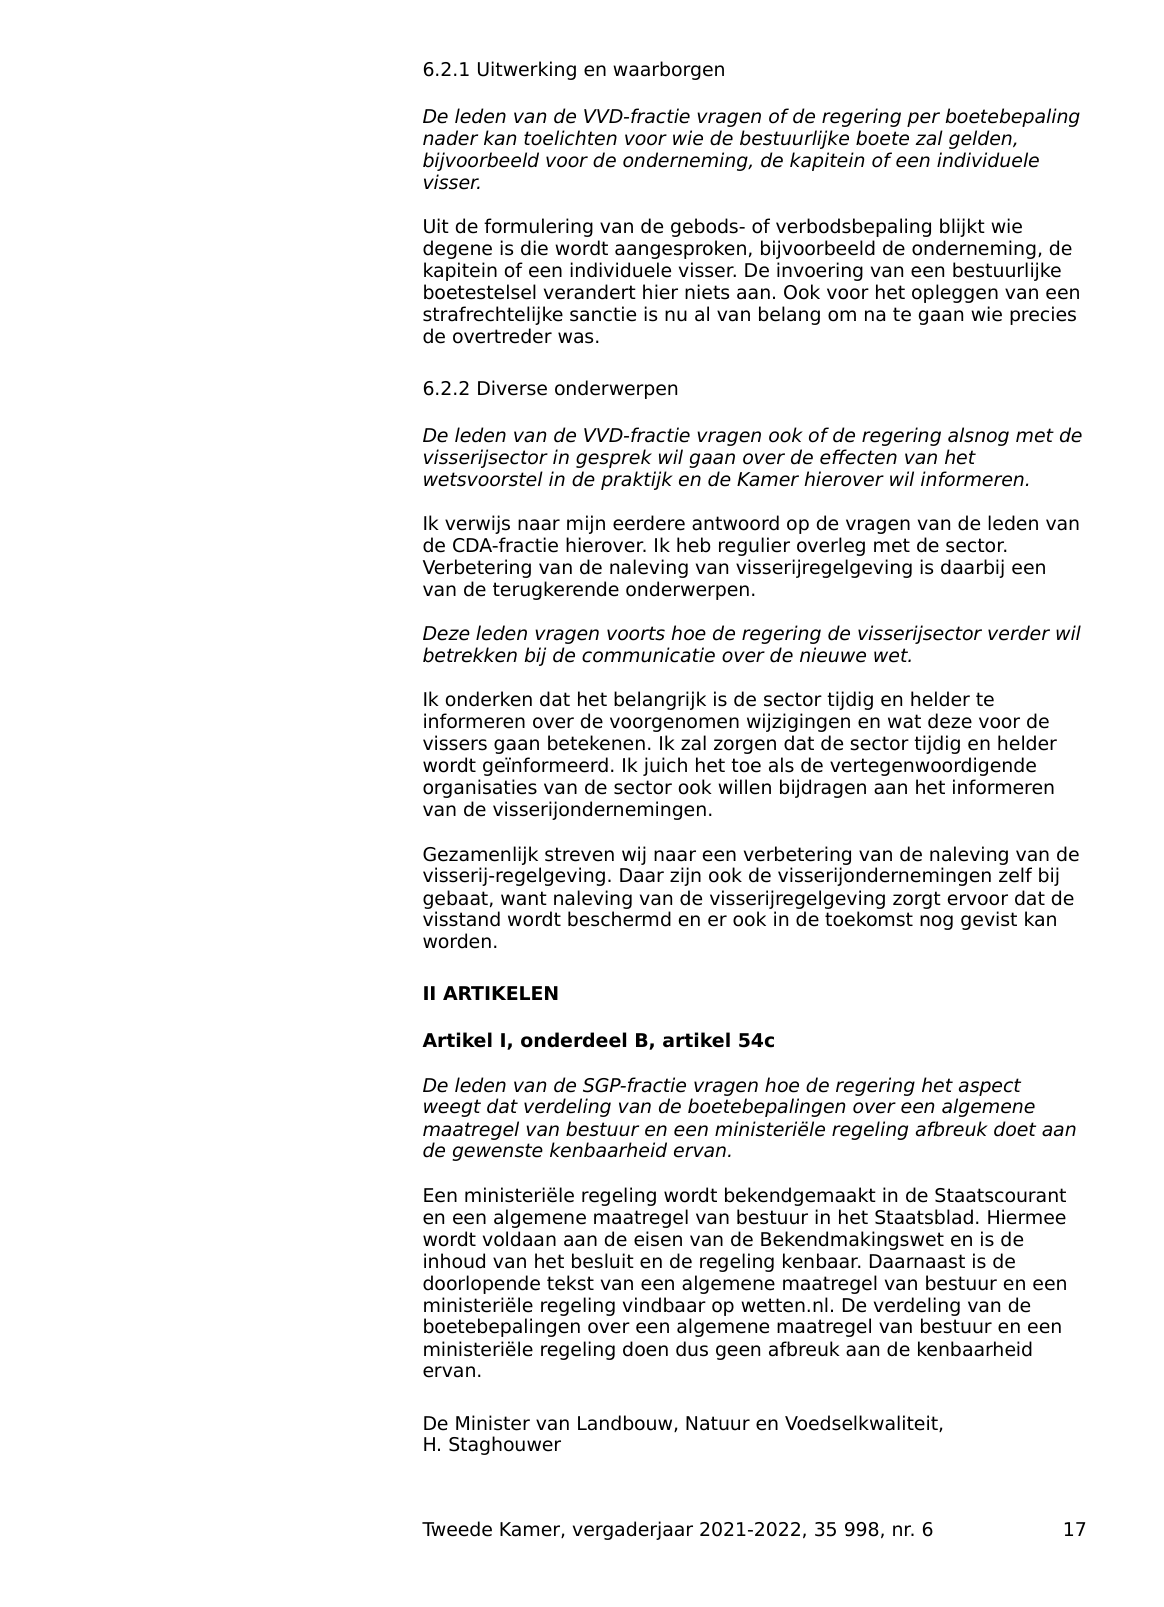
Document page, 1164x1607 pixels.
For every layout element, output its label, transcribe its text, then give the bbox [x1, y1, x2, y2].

text Ik onderken dat het belangrijk is de sector tijdig en helder te informeren over de voorgenomen wijzigingen en wat deze voor de vissers gaan betekenen. Ik zal zorgen dat de sector tijdig en helder wordt geïnformeerd. Ik juich het toe als de vertegenwoordigende organisaties van de sector ook willen bijdragen aan het informeren van de visserijondernemingen. [422, 689, 1087, 821]
text De leden van de SGP-fractie vragen hoe de regering het aspect weegt dat verdeling van de boetebepalingen over een algemene maatregel van bestuur en een ministeriële regeling afbreuk doet aan de gewenste kenbaarheid ervan. [422, 1074, 1087, 1162]
subtitle 6.2.2 Diverse onderwerpen [422, 378, 1087, 400]
subtitle 6.2.1 Uitwerking en waarborgen [422, 59, 1087, 81]
text De leden van de VVD-fractie vragen of de regering per boetebepaling nader kan toelichten voor wie de bestuurlijke boete zal gelden, bijvoorbeeld voor de onderneming, de kapitein of een individuele visser. [422, 106, 1087, 194]
text Ik verwijs naar mijn eerdere antwoord op de vragen van de leden van de CDA-fractie hierover. Ik heb regulier overleg met de sector. Verbetering van de naleving van visserijregelgeving is daarbij een van de terugkerende onderwerpen. [422, 513, 1087, 601]
text Uit de formulering van de gebods- of verbodsbepaling blijkt wie degene is die wordt aangesproken, bijvoorbeeld de onderneming, de kapitein of een individuele visser. De invoering van een bestuurlijke boetestelsel verandert hier niets aan. Ook voor het opleggen van een strafrechtelijke sanctie is nu al van belang om na te gaan wie precies de overtreder was. [422, 216, 1087, 348]
text Een ministeriële regeling wordt bekendgemaakt in de Staatscourant en een algemene maatregel van bestuur in het Staatsblad. Hiermee wordt voldaan aan de eisen van de Bekendmakingswet en is de inhoud van het besluit en de regeling kenbaar. Daarnaast is de doorlopende tekst van een algemene maatregel van bestuur en een ministeriële regeling vindbaar op wetten.nl. De verdeling van de boetebepalingen over een algemene maatregel van bestuur en een ministeriële regeling doen dus geen afbreuk aan de kenbaarheid ervan. [422, 1184, 1087, 1382]
text De leden van de VVD-fractie vragen ook of de regering alsnog met de visserijsector in gesprek wil gaan over de effecten van het wetsvoorstel in de praktijk en de Kamer hierover wil informeren. [422, 425, 1087, 491]
subtitle Artikel I, onderdeel B, artikel 54c [422, 1030, 1087, 1052]
text Gezamenlijk streven wij naar een verbetering van de naleving van de visserij-regelgeving. Daar zijn ook de visserijondernemingen zelf bij gebaat, want naleving van de visserijregelgeving zorgt ervoor dat de visstand wordt beschermd en er ook in de toekomst nog gevist kan worden. [422, 843, 1087, 953]
subtitle II ARTIKELEN [422, 983, 1087, 1005]
text De Minister van Landbouw, Natuur en Voedselkwaliteit, H. Staghouwer [422, 1412, 1087, 1456]
text Deze leden vragen voorts hoe de regering de visserijsector verder wil betrekken bij de communicatie over de nieuwe wet. [422, 623, 1087, 667]
